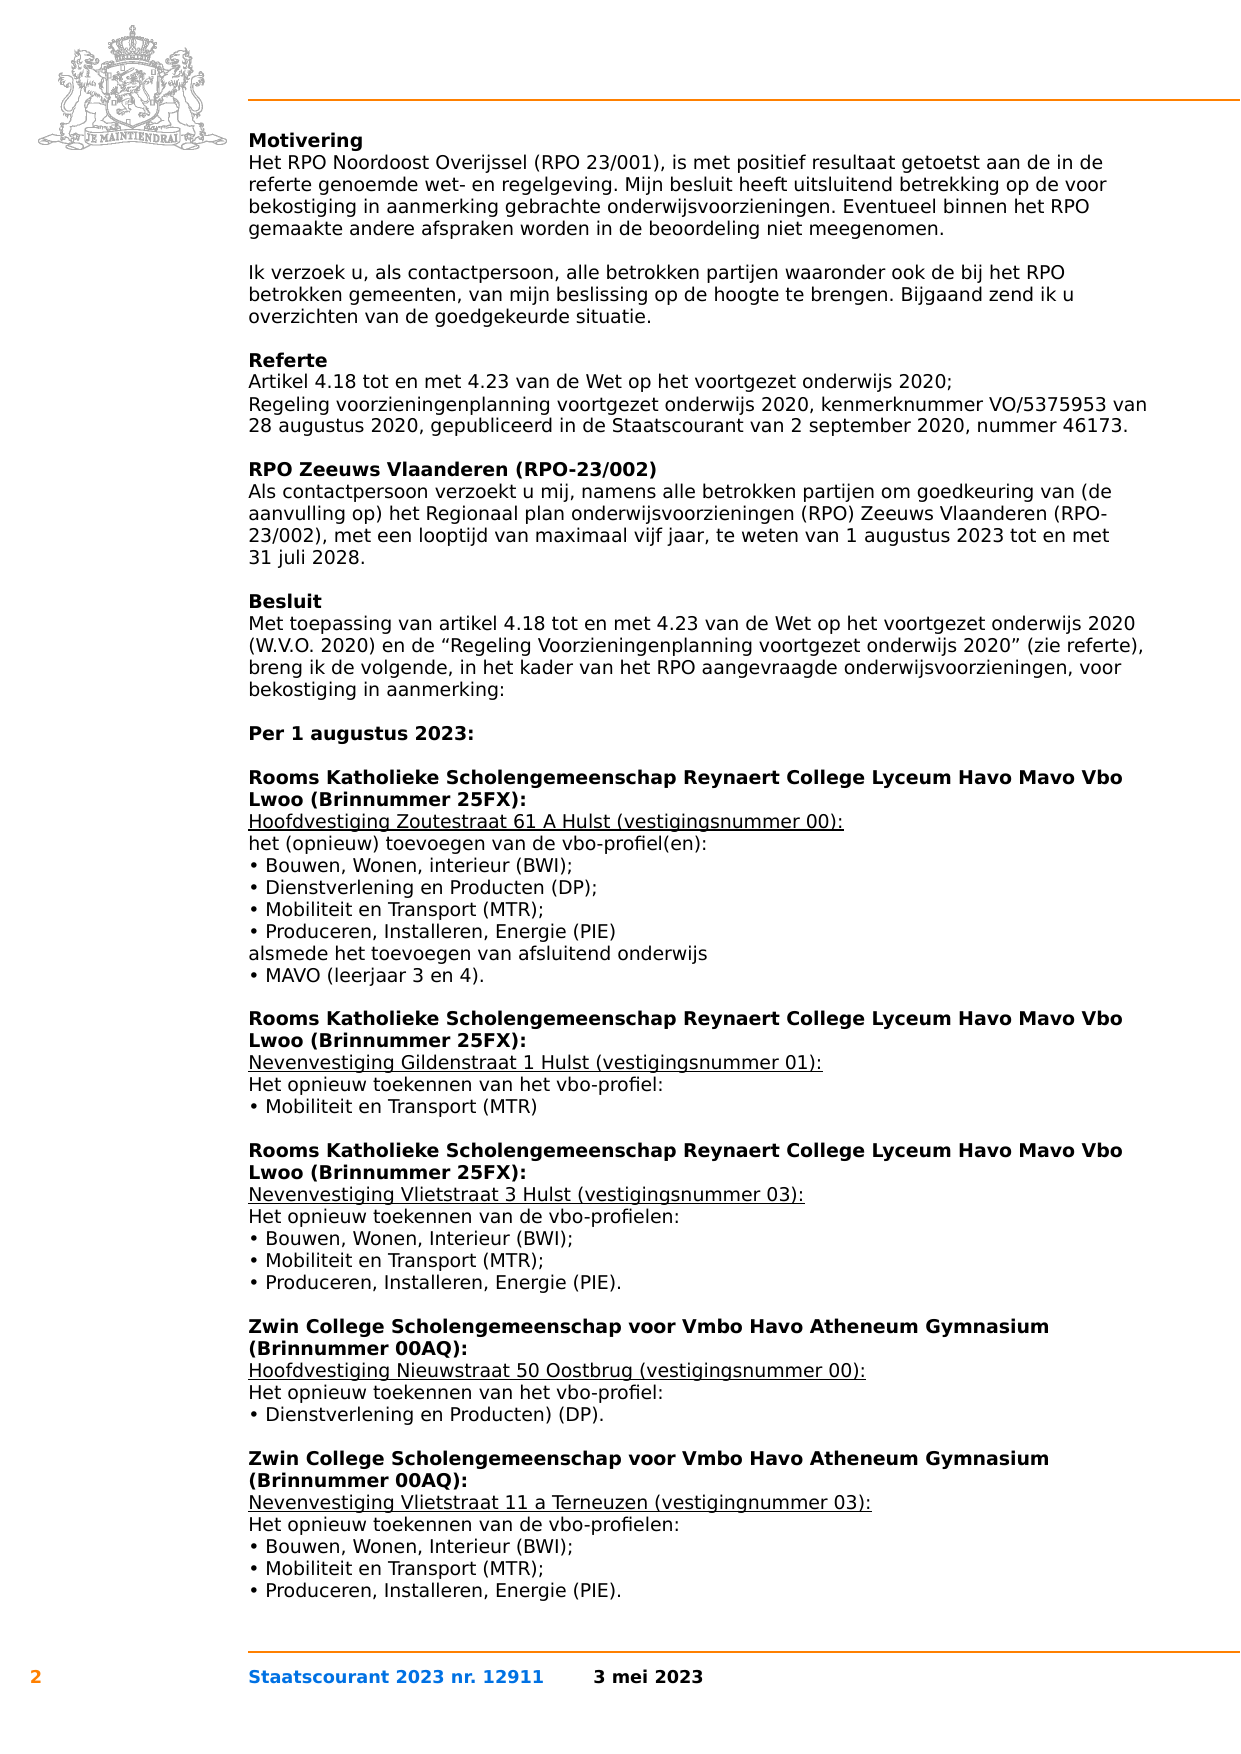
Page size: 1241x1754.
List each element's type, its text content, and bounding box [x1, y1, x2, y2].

text Als contactpersoon verzoekt u mij, namens alle betrokken partijen om goedkeuring van (de aanvulling op) het Regionaal plan onderwijsvoorzieningen (RPO) Zeeuws Vlaanderen (RPO-23/002), met een looptijd van maximaal vijf jaar, te weten van 1 augustus 2023 tot en met 31 juli 2028. [248, 481, 1163, 569]
text het (opnieuw) toevoegen van de vbo-profiel(en): [248, 833, 1163, 854]
text Met toepassing van artikel 4.18 tot en met 4.23 van de Wet op het voortgezet onderwijs 2020 (W.V.O. 2020) en de “Regeling Voorzieningenplanning voortgezet onderwijs 2020” (zie referte), breng ik de volgende, in het kader van het RPO aangevraagde onderwijsvoorzieningen, voor bekostiging in aanmerking: [248, 613, 1163, 701]
text Nevenvestiging Gildenstraat 1 Hulst (vestigingsnummer 01): [248, 1052, 1163, 1074]
text • Bouwen, Wonen, Interieur (BWI); [248, 1536, 1163, 1557]
text Regeling voorzieningenplanning voortgezet onderwijs 2020, kenmerknummer VO/5375953 van 28 augustus 2020, gepubliceerd in de Staatscourant van 2 september 2020, nummer 46173. [248, 393, 1163, 437]
text • Produceren, Installeren, Energie (PIE). [248, 1579, 1163, 1601]
text RPO Zeeuws Vlaanderen (RPO-23/002) [248, 459, 1163, 481]
text Het opnieuw toekennen van het vbo-profiel: [248, 1074, 1163, 1096]
text • Mobiliteit en Transport (MTR); [248, 898, 1163, 921]
text • Produceren, Installeren, Energie (PIE) [248, 921, 1163, 942]
text Het RPO Noordoost Overijssel (RPO 23/001), is met positief resultaat getoetst aan de in de referte genoemde wet- en regelgeving. Mijn besluit heeft uitsluitend betrekking op de voor bekostiging in aanmerking gebrachte onderwijsvoorzieningen. Eventueel binnen het RPO gemaakte andere afspraken worden in de beoordeling niet meegenomen. [248, 152, 1163, 240]
text Zwin College Scholengemeenschap voor Vmbo Havo Atheneum Gymnasium (Brinnummer 00AQ): [248, 1316, 1163, 1360]
picture [38, 25, 227, 150]
text • Bouwen, Wonen, interieur (BWI); [248, 854, 1163, 877]
text Rooms Katholieke Scholengemeenschap Reynaert College Lyceum Havo Mavo Vbo Lwoo (Brinnummer 25FX): [248, 1140, 1163, 1184]
text Hoofdvestiging Nieuwstraat 50 Oostbrug (vestigingsnummer 00): [248, 1360, 1163, 1382]
text Motivering [248, 130, 1163, 152]
text Rooms Katholieke Scholengemeenschap Reynaert College Lyceum Havo Mavo Vbo Lwoo (Brinnummer 25FX): [248, 1008, 1163, 1052]
text Het opnieuw toekennen van de vbo-profielen: [248, 1513, 1163, 1536]
text Per 1 augustus 2023: [248, 723, 1163, 745]
text Het opnieuw toekennen van het vbo-profiel: [248, 1382, 1163, 1404]
text alsmede het toevoegen van afsluitend onderwijs [248, 942, 1163, 964]
text • Mobiliteit en Transport (MTR) [248, 1096, 1163, 1118]
text • Mobiliteit en Transport (MTR); [248, 1557, 1163, 1579]
text Besluit [248, 591, 1163, 613]
text Zwin College Scholengemeenschap voor Vmbo Havo Atheneum Gymnasium (Brinnummer 00AQ): [248, 1448, 1163, 1492]
text Nevenvestiging Vlietstraat 11 a Terneuzen (vestigingnummer 03): [248, 1492, 1163, 1513]
text • Dienstverlening en Producten) (DP). [248, 1404, 1163, 1426]
text • Mobiliteit en Transport (MTR); [248, 1250, 1163, 1272]
text Ik verzoek u, als contactpersoon, alle betrokken partijen waaronder ook de bij het RPO betrokken gemeenten, van mijn beslissing op de hoogte te brengen. Bijgaand zend ik u overzichten van de goedgekeurde situatie. [248, 262, 1163, 328]
text • Produceren, Installeren, Energie (PIE). [248, 1272, 1163, 1294]
text Referte [248, 349, 1163, 371]
text Het opnieuw toekennen van de vbo-profielen: [248, 1206, 1163, 1228]
text Hoofdvestiging Zoutestraat 61 A Hulst (vestigingsnummer 00): [248, 811, 1163, 833]
text • Dienstverlening en Producten (DP); [248, 877, 1163, 898]
text Nevenvestiging Vlietstraat 3 Hulst (vestigingsnummer 03): [248, 1184, 1163, 1206]
text Artikel 4.18 tot en met 4.23 van de Wet op het voortgezet onderwijs 2020; [248, 371, 1163, 393]
text • Bouwen, Wonen, Interieur (BWI); [248, 1228, 1163, 1250]
text Rooms Katholieke Scholengemeenschap Reynaert College Lyceum Havo Mavo Vbo Lwoo (Brinnummer 25FX): [248, 767, 1163, 811]
text • MAVO (leerjaar 3 en 4). [248, 964, 1163, 986]
